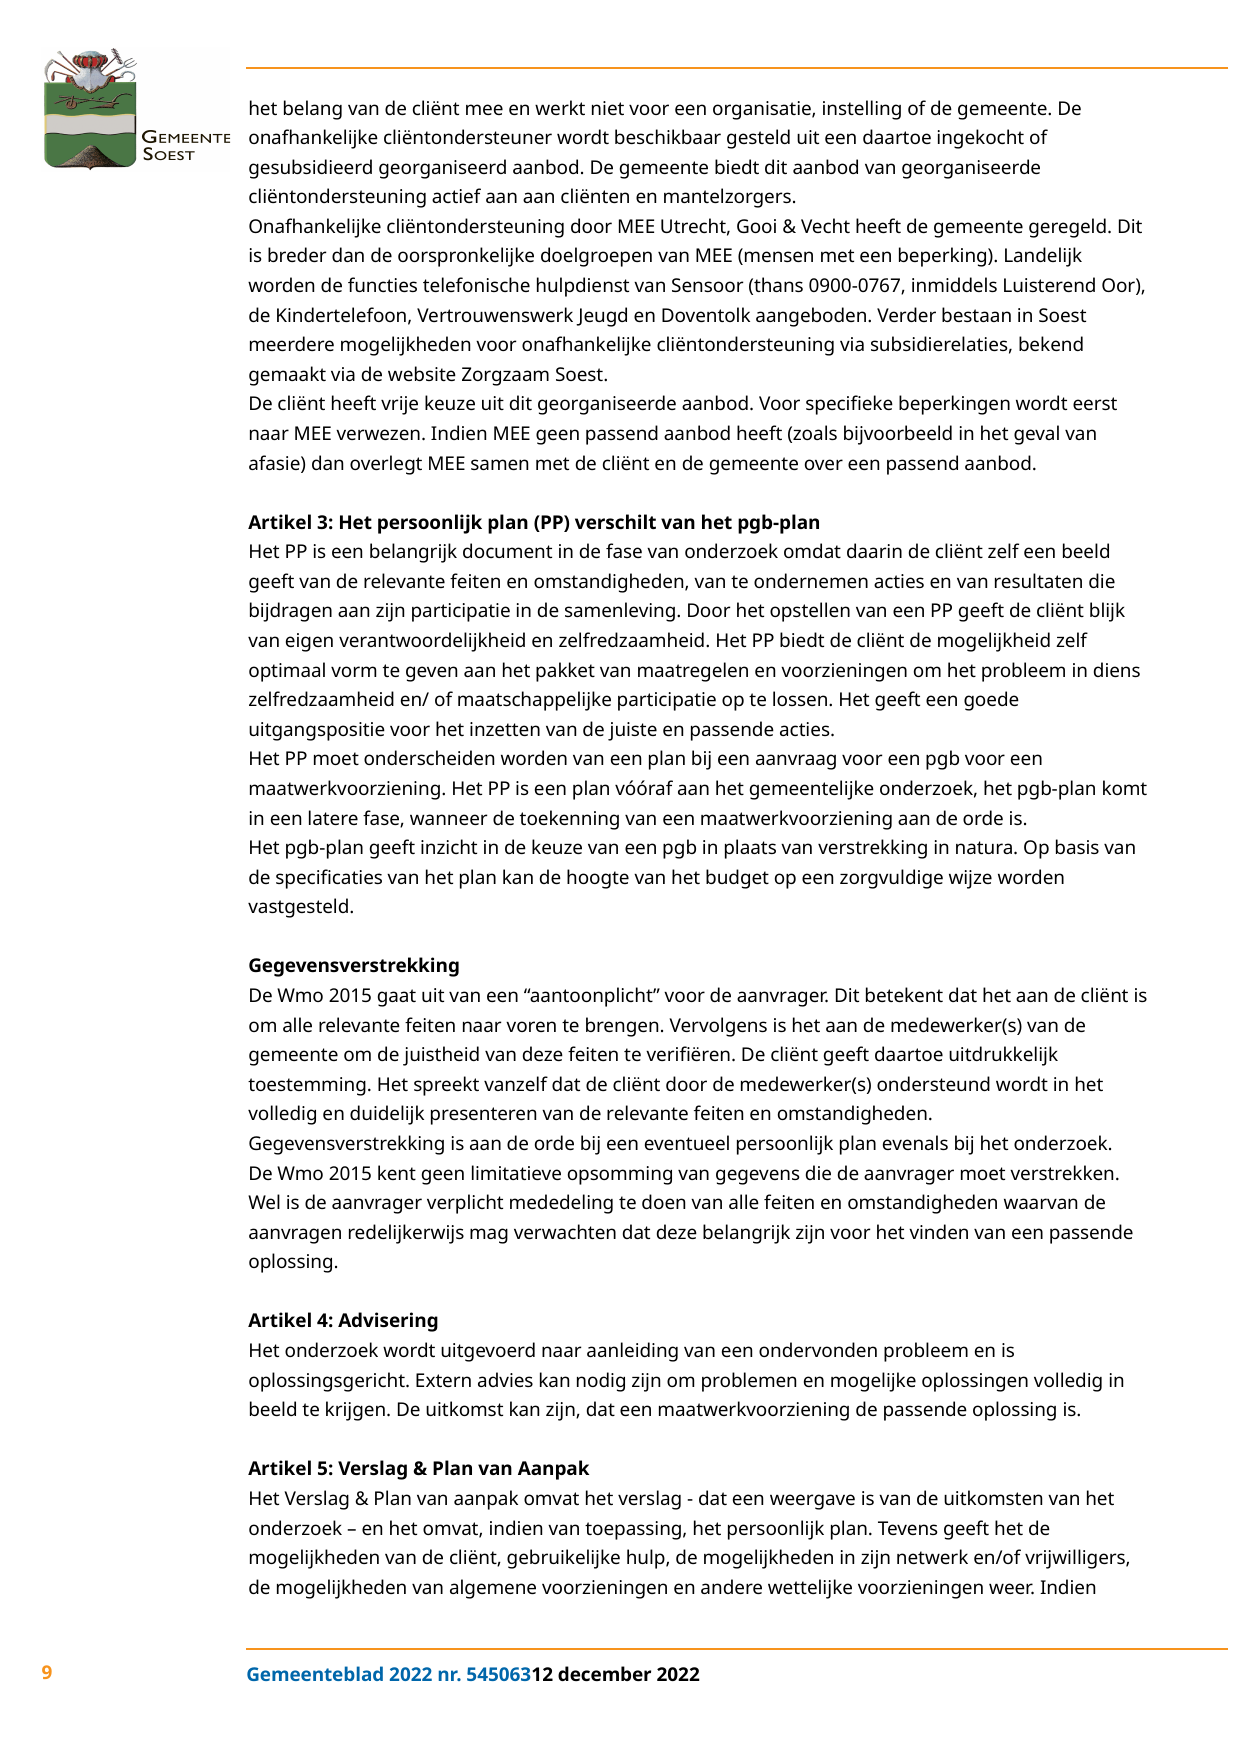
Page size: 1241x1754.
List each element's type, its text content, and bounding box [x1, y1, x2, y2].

text Gegevensverstrekking is aan de orde bij een eventueel persoonlijk plan evenals bij het onderzoek. [248, 1130, 1152, 1156]
text De cliënt heeft vrije keuze uit dit georganiseerde aanbod. Voor specifieke beperkingen wordt eerst naar MEE verwezen. Indien MEE geen passend aanbod heeft (zoals bijvoorbeeld in het geval van afasie) dan overlegt MEE samen met de cliënt en de gemeente over een passend aanbod. [248, 391, 1152, 476]
text Het pgb-plan geeft inzicht in de keuze van een pgb in plaats van verstrekking in natura. Op basis van de specificaties van het plan kan de hoogte van het budget op een zorgvuldige wijze worden vastgesteld. [248, 834, 1152, 919]
text Het PP moet onderscheiden worden van een plan bij een aanvraag voor een pgb voor een maatwerkvoorziening. Het PP is een plan vóóraf aan het gemeentelijke onderzoek, het pgb-plan komt in een latere fase, wanneer de toekenning van een maatwerkvoorziening aan de orde is. [248, 746, 1152, 831]
text Het Verslag & Plan van aanpak omvat het verslag - dat een weergave is van de uitkomsten van het onderzoek – en het omvat, indien van toepassing, het persoonlijk plan. Tevens geeft het de mogelijkheden van de cliënt, gebruikelijke hulp, de mogelijkheden in zijn netwerk en/of vrijwilligers, de mogelijkheden van algemene voorzieningen en andere wettelijke voorzieningen weer. Indien [248, 1485, 1152, 1600]
text Gegevensverstrekking [248, 953, 1152, 978]
text De Wmo 2015 kent geen limitatieve opsomming van gegevens die de aanvrager moet verstrekken. Wel is de aanvrager verplicht mededeling te doen van alle feiten en omstandigheden waarvan de aanvragen redelijkerwijs mag verwachten dat deze belangrijk zijn voor het vinden van een passende oplossing. [248, 1160, 1152, 1274]
text Artikel 5: Verslag & Plan van Aanpak [248, 1456, 1152, 1481]
text Het PP is een belangrijk document in de fase van onderzoek omdat daarin de cliënt zelf een beeld geeft van de relevante feiten en omstandigheden, van te ondernemen acties en van resultaten die bijdragen aan zijn participatie in de samenleving. Door het opstellen van een PP geeft de cliënt blijk van eigen verantwoordelijkheid en zelfredzaamheid. Het PP biedt de cliënt de mogelijkheid zelf optimaal vorm te geven aan het pakket van maatregelen en voorzieningen om het probleem in diens zelfredzaamheid en/ of maatschappelijke participatie op te lossen. Het geeft een goede uitgangspositie voor het inzetten van de juiste en passende acties. [248, 538, 1152, 742]
text Onafhankelijke cliëntondersteuning door MEE Utrecht, Gooi & Vecht heeft de gemeente geregeld. Dit is breder dan de oorspronkelijke doelgroepen van MEE (mensen met een beperking). Landelijk worden de functies telefonische hulpdienst van Sensoor (thans 0900-0767, inmiddels Luisterend Oor), de Kindertelefoon, Vertrouwenswerk Jeugd en Doventolk aangeboden. Verder bestaan in Soest meerdere mogelijkheden voor onafhankelijke cliëntondersteuning via subsidierelaties, bekend gemaakt via de website Zorgzaam Soest. [248, 213, 1152, 387]
text De Wmo 2015 gaat uit van een “aantoonplicht” voor de aanvrager. Dit betekent dat het aan de cliënt is om alle relevante feiten naar voren te brengen. Vervolgens is het aan de medewerker(s) van de gemeente om de juistheid van deze feiten te verifiëren. De cliënt geeft daartoe uitdrukkelijk toestemming. Het spreekt vanzelf dat de cliënt door de medewerker(s) ondersteund wordt in het volledig en duidelijk presenteren van de relevante feiten en omstandigheden. [248, 982, 1152, 1126]
text Artikel 4: Advisering [248, 1308, 1152, 1333]
text Het onderzoek wordt uitgevoerd naar aanleiding van een ondervonden probleem en is oplossingsgericht. Extern advies kan nodig zijn om problemen en mogelijke oplossingen volledig in beeld te krijgen. De uitkomst kan zijn, dat een maatwerkvoorziening de passende oplossing is. [248, 1337, 1152, 1422]
picture [41, 47, 231, 172]
text Artikel 3: Het persoonlijk plan (PP) verschilt van het pgb-plan [248, 509, 1152, 535]
text het belang van de cliënt mee en werkt niet voor een organisatie, instelling of de gemeente. De onafhankelijke cliëntondersteuner wordt beschikbaar gesteld uit een daartoe ingekocht of gesubsidieerd georganiseerd aanbod. De gemeente biedt dit aanbod van georganiseerde cliëntondersteuning actief aan aan cliënten en mantelzorgers. [248, 95, 1152, 209]
